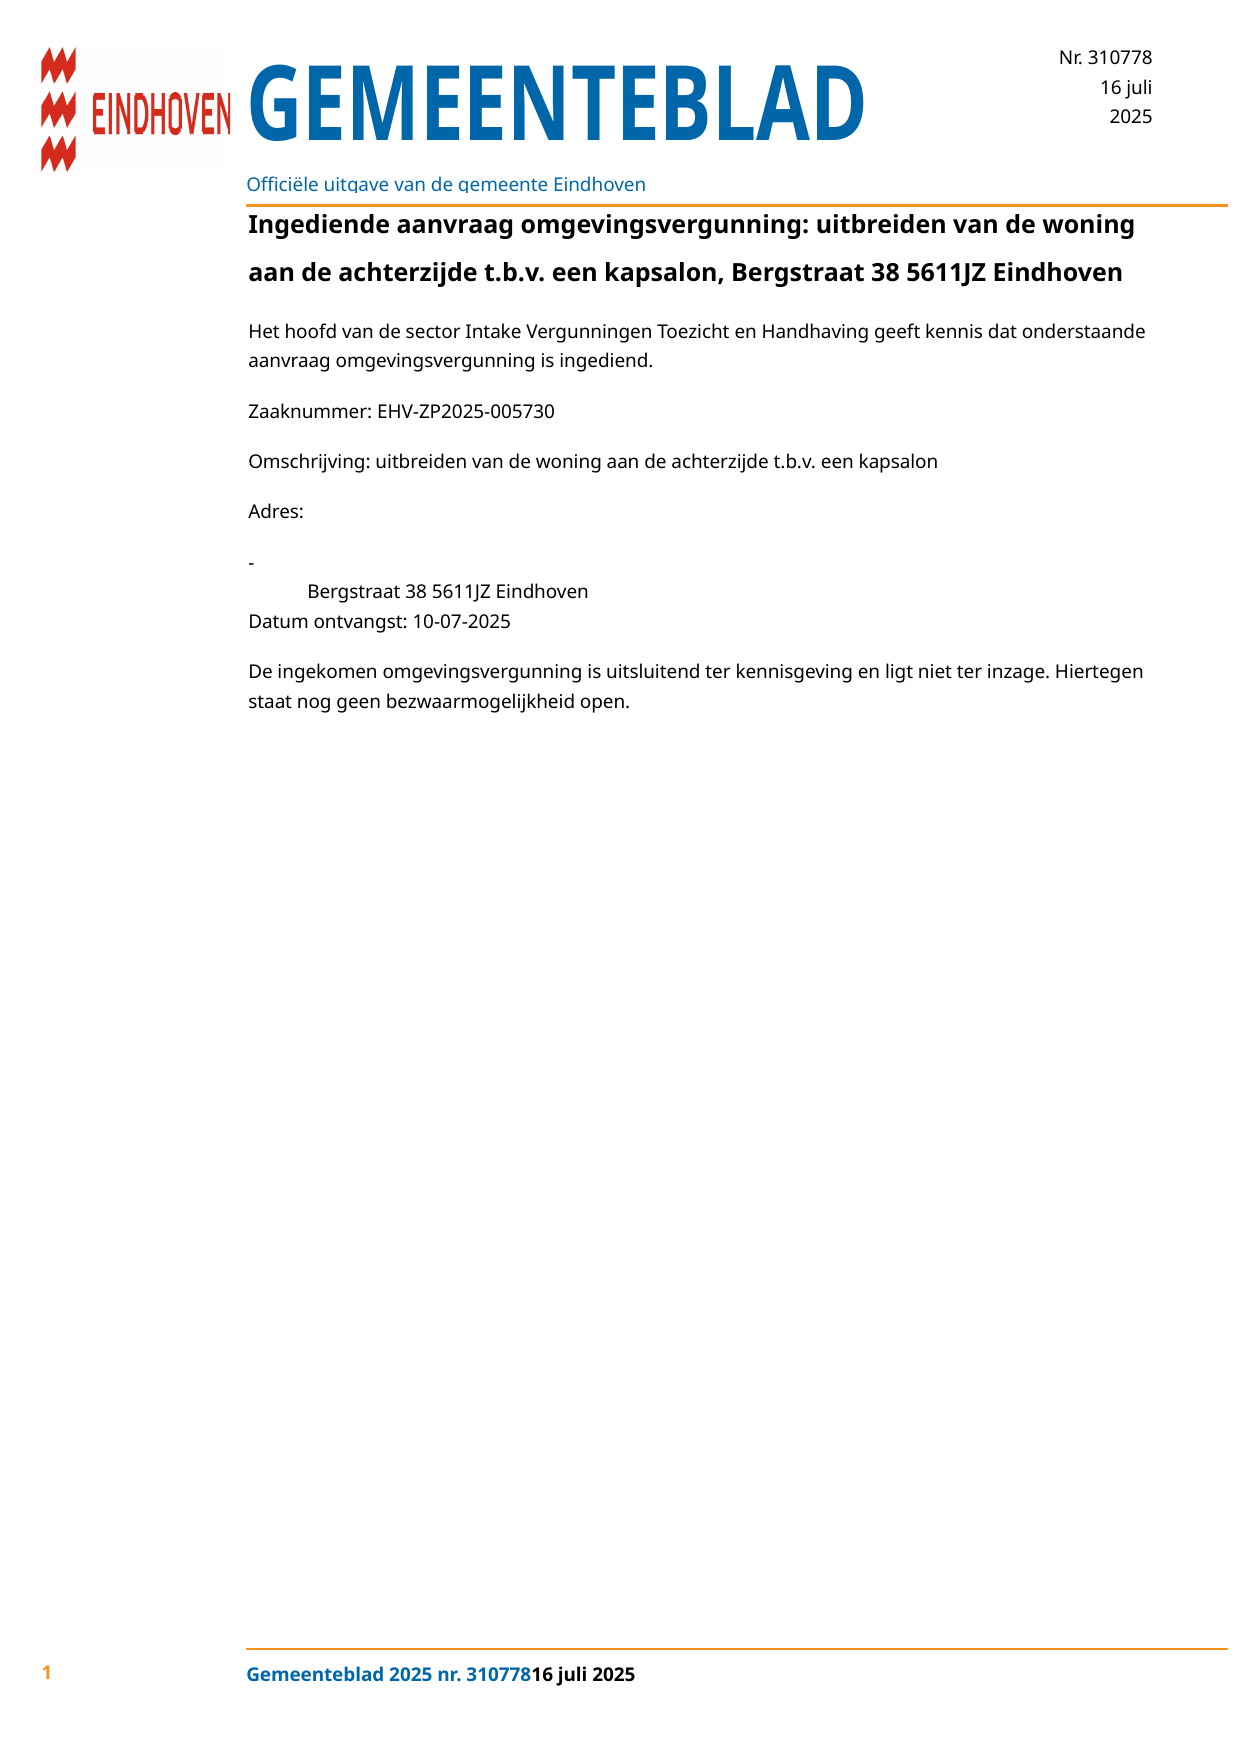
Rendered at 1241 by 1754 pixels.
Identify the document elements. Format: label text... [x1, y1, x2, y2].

list Bergstraat 38 5611JZ Eindhoven [248, 579, 1152, 604]
picture [41, 47, 231, 172]
text Zaaknummer: EHV-ZP2025-005730 [248, 398, 1152, 424]
text Ingediende aanvraag omgevingsvergunning: uitbreiden van de woning aan de achterzijde t.b.v. een kapsalon, Bergstraat 38 5611JZ Eindhoven [248, 207, 1152, 288]
text De ingekomen omgevingsvergunning is uitsluitend ter kennisgeving en ligt niet ter inzage. Hiertegen staat nog geen bezwaarmogelijkheid open. [248, 659, 1152, 714]
text Datum ontvangst: 10-07-2025 [248, 608, 1152, 634]
text Adres: [248, 499, 1152, 524]
text Omschrijving: uitbreiden van de woning aan de achterzijde t.b.v. een kapsalon [248, 448, 1152, 474]
text Het hoofd van de sector Intake Vergunningen Toezicht en Handhaving geeft kennis dat onderstaande aanvraag omgevingsvergunning is ingediend. [248, 318, 1152, 373]
